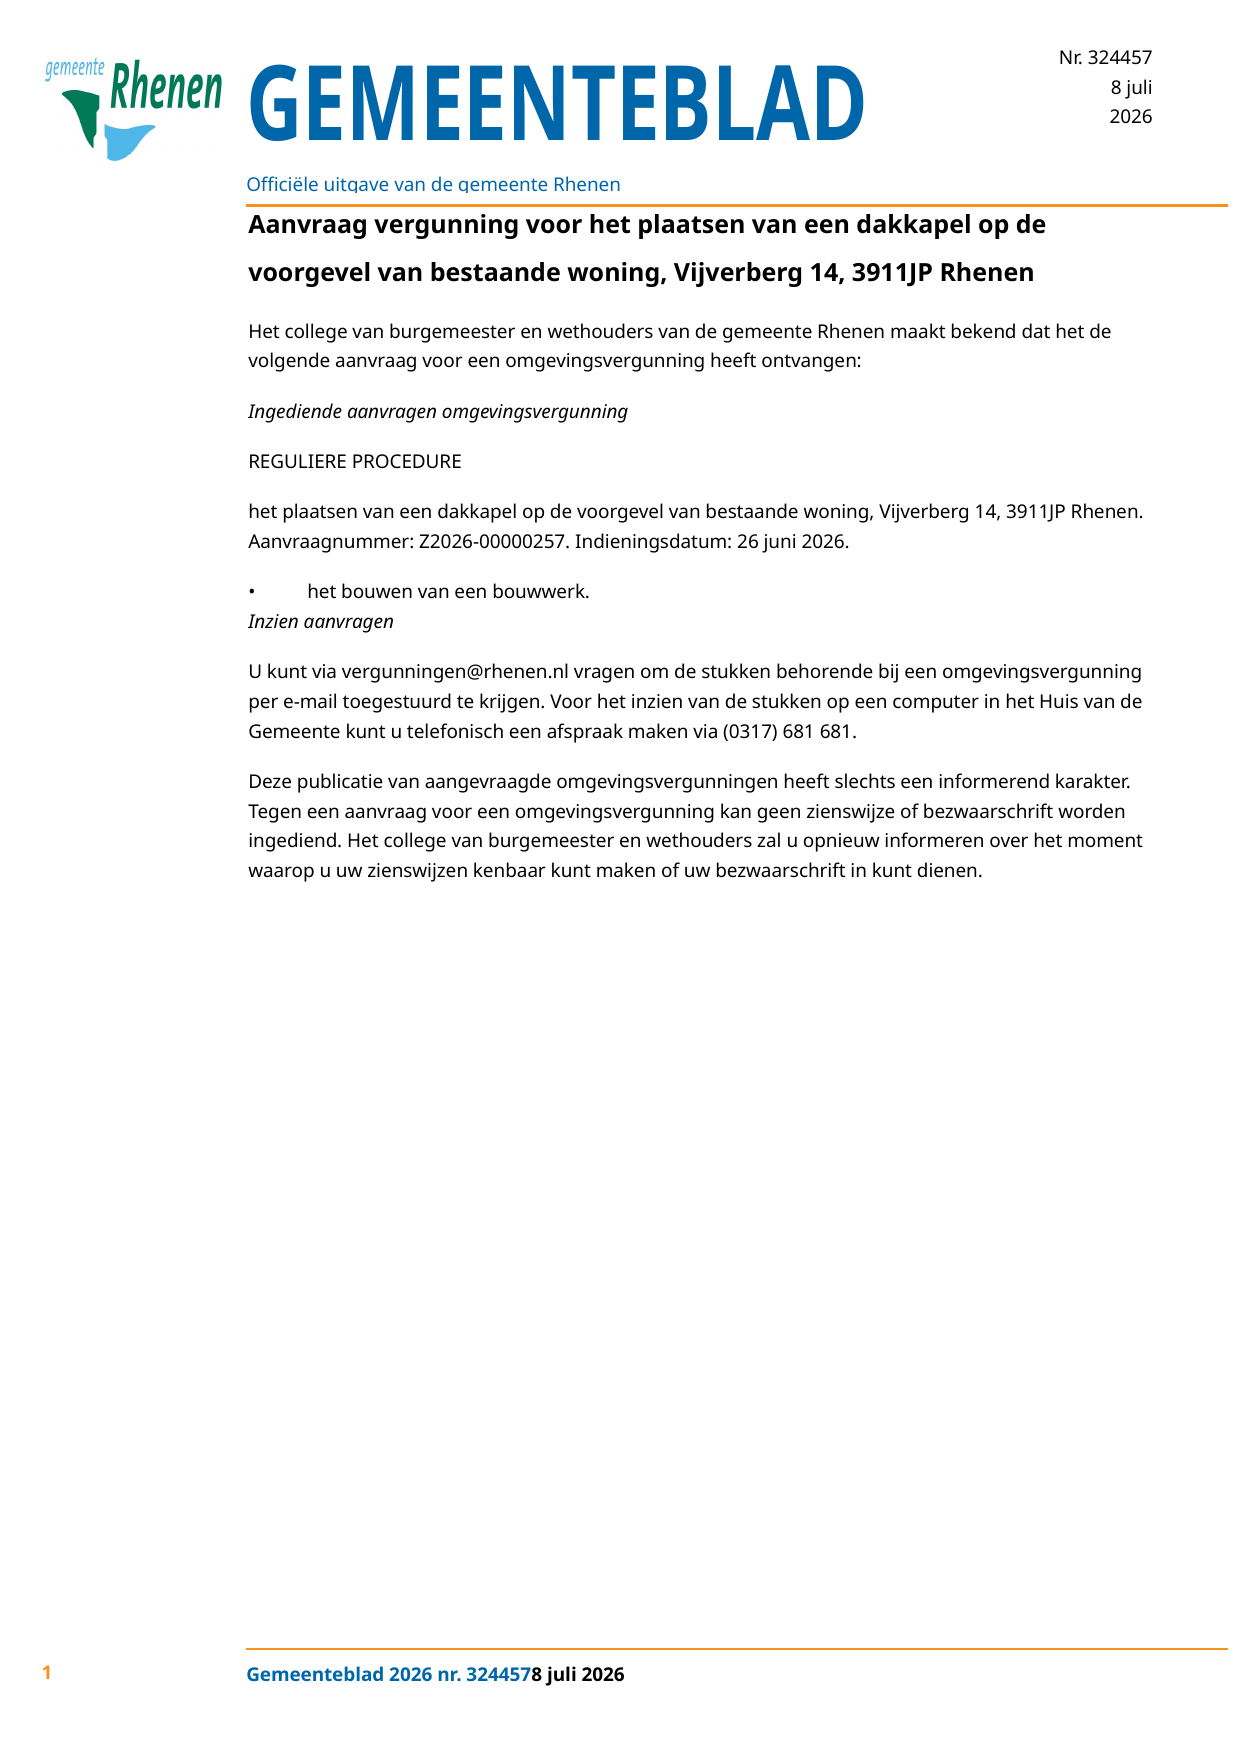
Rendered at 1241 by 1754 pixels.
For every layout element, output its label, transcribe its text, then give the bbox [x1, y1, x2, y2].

text Deze publicatie van aangevraagde omgevingsvergunningen heeft slechts een informerend karakter. Tegen een aanvraag voor een omgevingsvergunning kan geen zienswijze of bezwaarschrift worden ingediend. Het college van burgemeester en wethouders zal u opnieuw informeren over het moment waarop u uw zienswijzen kenbaar kunt maken of uw bezwaarschrift in kunt dienen. [248, 768, 1152, 883]
text Het college van burgemeester en wethouders van de gemeente Rhenen maakt bekend dat het de volgende aanvraag voor een omgevingsvergunning heeft ontvangen: [248, 318, 1152, 373]
text Inzien aanvragen [248, 608, 1152, 634]
text Ingediende aanvragen omgevingsvergunning [248, 398, 1152, 424]
text U kunt via vergunningen@rhenen.nl vragen om de stukken behorende bij een omgevingsvergunning per e-mail toegestuurd te krijgen. Voor het inzien van de stukken op een computer in het Huis van de Gemeente kunt u telefonisch een afspraak maken via (0317) 681 681. [248, 659, 1152, 744]
text Aanvraag vergunning voor het plaatsen van een dakkapel op de voorgevel van bestaande woning, Vijverberg 14, 3911JP Rhenen [248, 207, 1152, 288]
picture [41, 47, 231, 172]
text REGULIERE PROCEDURE [248, 448, 1152, 474]
text het plaatsen van een dakkapel op de voorgevel van bestaande woning, Vijverberg 14, 3911JP Rhenen. Aanvraagnummer: Z2026-00000257. Indieningsdatum: 26 juni 2026. [248, 499, 1152, 554]
list het bouwen van een bouwwerk. [248, 579, 1152, 604]
